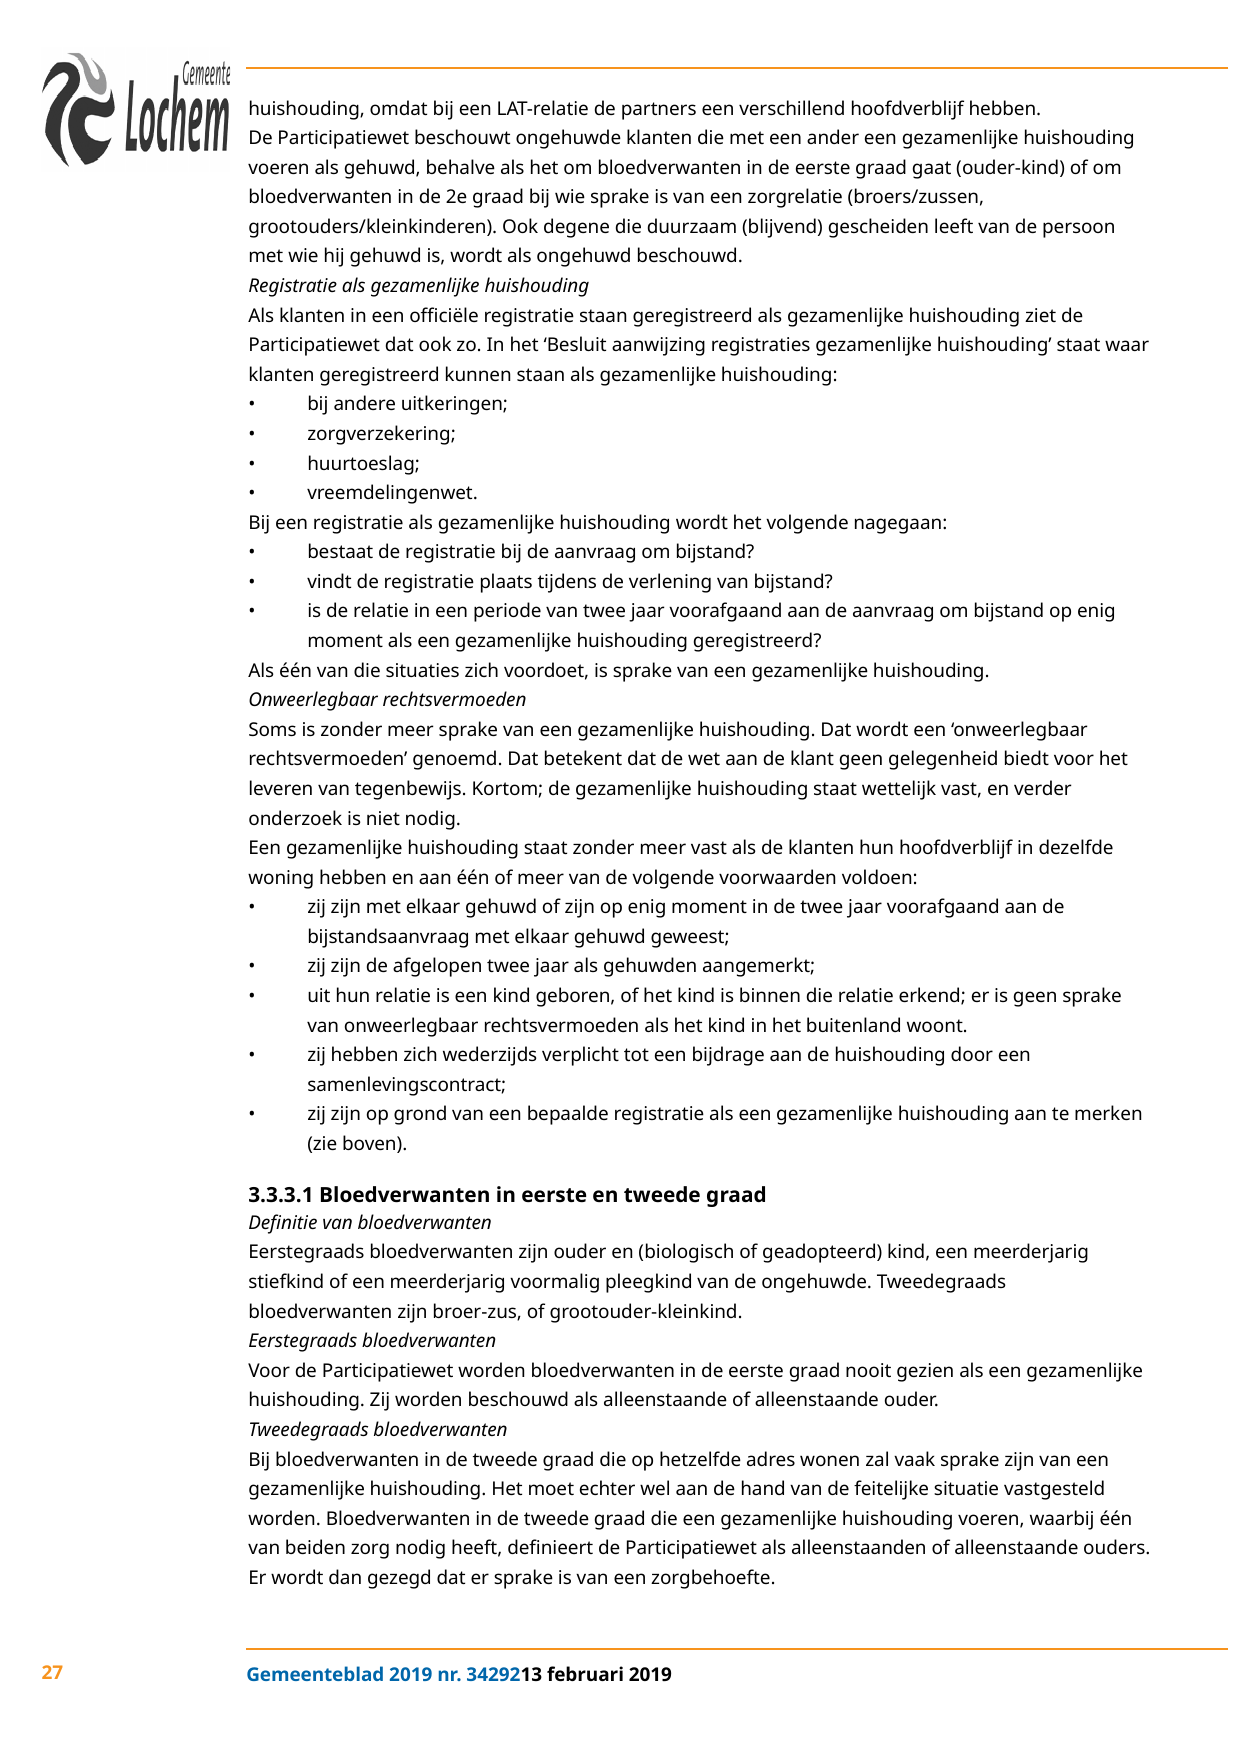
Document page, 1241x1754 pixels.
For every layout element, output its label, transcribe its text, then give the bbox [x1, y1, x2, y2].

picture [41, 47, 231, 172]
list is de relatie in een periode van twee jaar voorafgaand aan de aanvraag om bijstand op enig moment als een gezamenlijke huishouding geregistreerd? [248, 598, 1152, 653]
text Bij bloedverwanten in de tweede graad die op hetzelfde adres wonen zal vaak sprake zijn van een gezamenlijke huishouding. Het moet echter wel aan de hand van de feitelijke situatie vastgesteld worden. Bloedverwanten in de tweede graad die een gezamenlijke huishouding voeren, waarbij één van beiden zorg nodig heeft, definieert de Participatiewet als alleenstaanden of alleenstaande ouders. Er wordt dan gezegd dat er sprake is van een zorgbehoefte. [248, 1446, 1152, 1590]
text Als klanten in een officiële registratie staan geregistreerd als gezamenlijke huishouding ziet de Participatiewet dat ook zo. In het ‘Besluit aanwijzing registraties gezamenlijke huishouding’ staat waar klanten geregistreerd kunnen staan als gezamenlijke huishouding: [248, 302, 1152, 387]
list vindt de registratie plaats tijdens de verlening van bijstand? [248, 568, 1152, 594]
text Tweedegraads bloedverwanten [248, 1416, 1152, 1442]
list bij andere uitkeringen; [248, 391, 1152, 416]
text Als één van die situaties zich voordoet, is sprake van een gezamenlijke huishouding. [248, 657, 1152, 683]
text Onweerlegbaar rechtsvermoeden [248, 686, 1152, 712]
text Eerstegraads bloedverwanten [248, 1327, 1152, 1353]
list zorgverzekering; [248, 420, 1152, 446]
list zij zijn de afgelopen twee jaar als gehuwden aangemerkt; [248, 953, 1152, 978]
list zij zijn met elkaar gehuwd of zijn op enig moment in de twee jaar voorafgaand aan de bijstandsaanvraag met elkaar gehuwd geweest; [248, 893, 1152, 949]
list vreemdelingenwet. [248, 479, 1152, 505]
text huishouding, omdat bij een LAT-relatie de partners een verschillend hoofdverblijf hebben. [248, 95, 1152, 121]
list huurtoeslag; [248, 450, 1152, 476]
text Bij een registratie als gezamenlijke huishouding wordt het volgende nagegaan: [248, 509, 1152, 535]
text Een gezamenlijke huishouding staat zonder meer vast als de klanten hun hoofdverblijf in dezelfde woning hebben en aan één of meer van de volgende voorwaarden voldoen: [248, 834, 1152, 890]
list zij zijn op grond van een bepaalde registratie als een gezamenlijke huishouding aan te merken (zie boven). [248, 1101, 1152, 1156]
list bestaat de registratie bij de aanvraag om bijstand? [248, 538, 1152, 564]
text Definitie van bloedverwanten [248, 1209, 1152, 1235]
list uit hun relatie is een kind geboren, of het kind is binnen die relatie erkend; er is geen sprake van onweerlegbaar rechtsvermoeden als het kind in het buitenland woont. [248, 982, 1152, 1038]
text 3.3.3.1 Bloedverwanten in eerste en tweede graad [248, 1181, 1152, 1209]
text De Participatiewet beschouwt ongehuwde klanten die met een ander een gezamenlijke huishouding voeren als gehuwd, behalve als het om bloedverwanten in de eerste graad gaat (ouder-kind) of om bloedverwanten in de 2e graad bij wie sprake is van een zorgrelatie (broers/zussen, grootouders/kleinkinderen). Ook degene die duurzaam (blijvend) gescheiden leeft van de persoon met wie hij gehuwd is, wordt als ongehuwd beschouwd. [248, 124, 1152, 268]
text Registratie als gezamenlijke huishouding [248, 272, 1152, 298]
text Soms is zonder meer sprake van een gezamenlijke huishouding. Dat wordt een ‘onweerlegbaar rechtsvermoeden’ genoemd. Dat betekent dat de wet aan de klant geen gelegenheid biedt voor het leveren van tegenbewijs. Kortom; de gezamenlijke huishouding staat wettelijk vast, en verder onderzoek is niet nodig. [248, 716, 1152, 831]
list zij hebben zich wederzijds verplicht tot een bijdrage aan de huishouding door een samenlevingscontract; [248, 1041, 1152, 1097]
text Eerstegraads bloedverwanten zijn ouder en (biologisch of geadopteerd) kind, een meerderjarig stiefkind of een meerderjarig voormalig pleegkind van de ongehuwde. Tweedegraads bloedverwanten zijn broer-zus, of grootouder-kleinkind. [248, 1239, 1152, 1323]
text Voor de Participatiewet worden bloedverwanten in de eerste graad nooit gezien als een gezamenlijke huishouding. Zij worden beschouwd als alleenstaande of alleenstaande ouder. [248, 1357, 1152, 1412]
